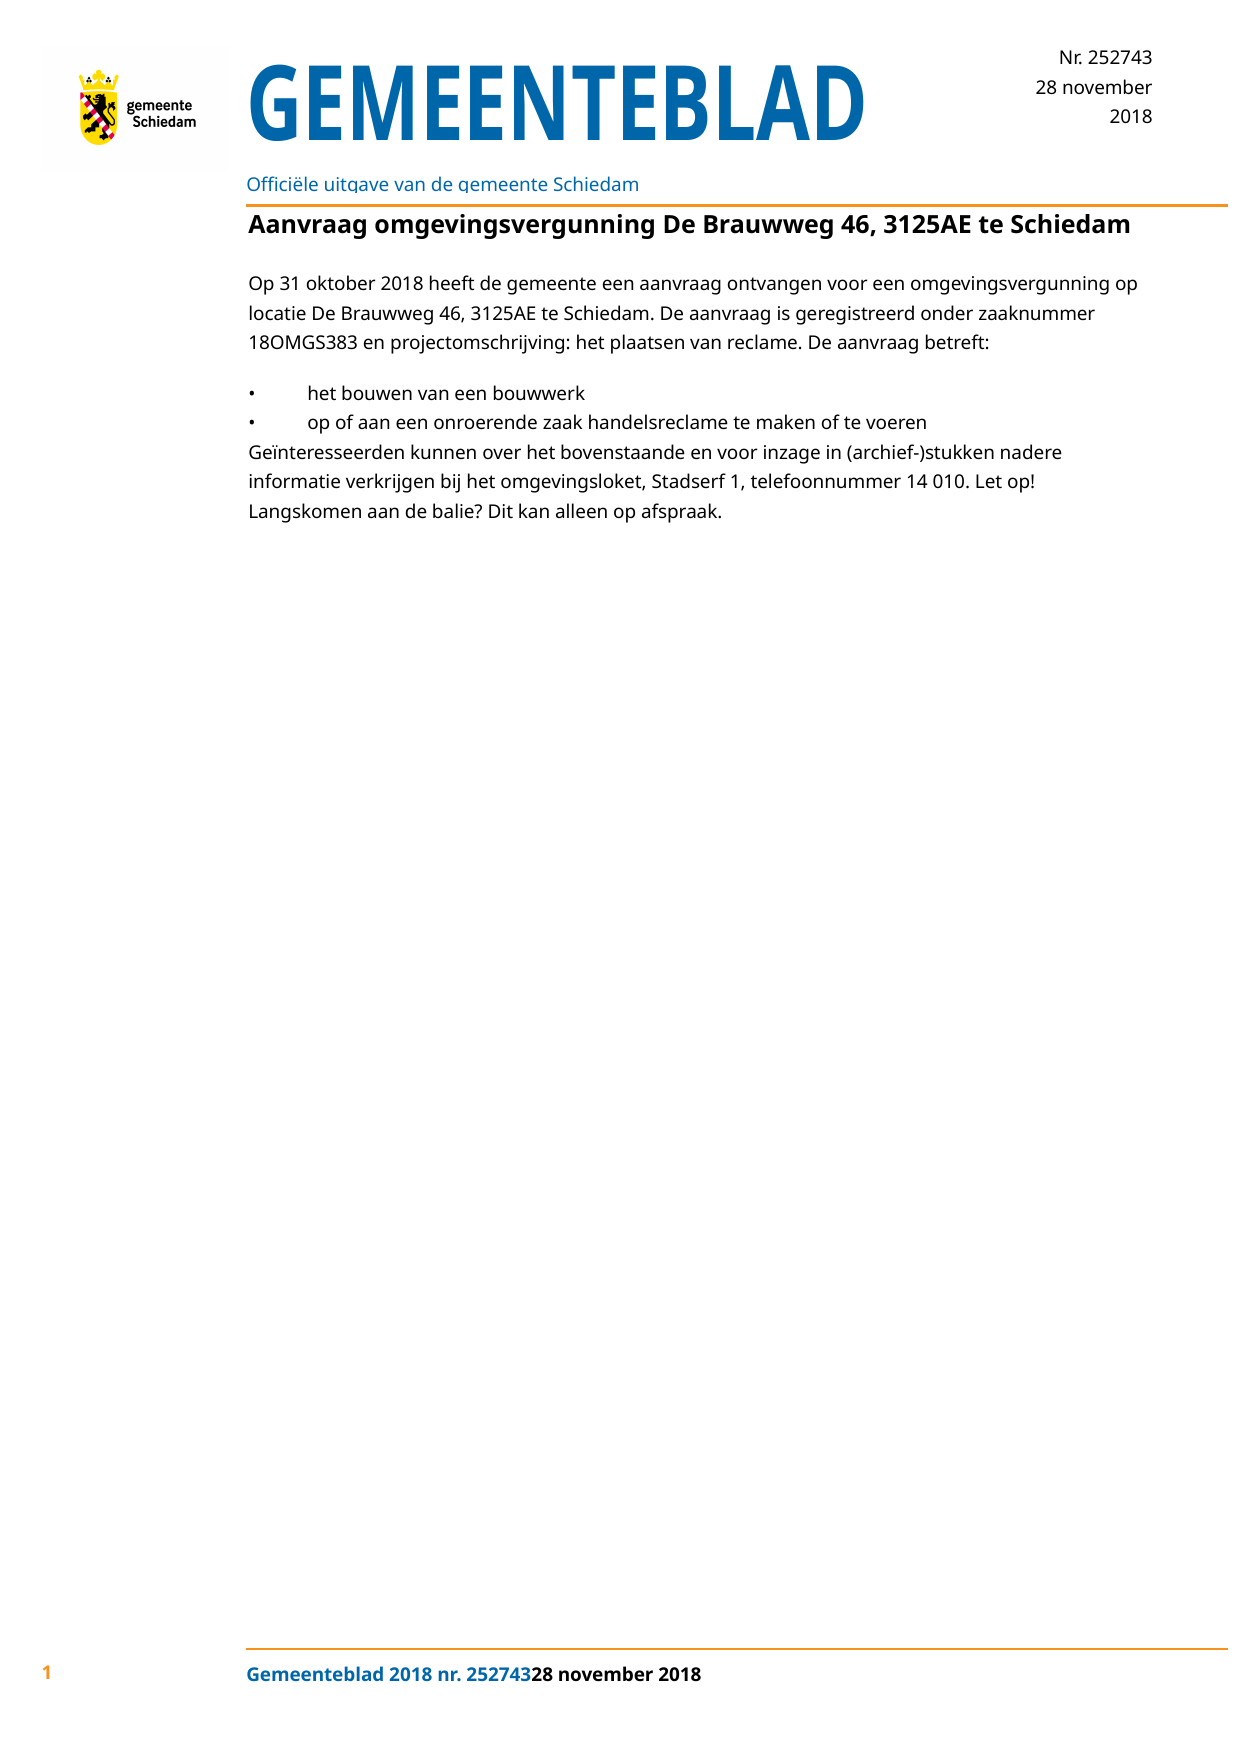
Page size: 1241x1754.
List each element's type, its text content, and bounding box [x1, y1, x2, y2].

list het bouwen van een bouwwerk [248, 380, 1152, 406]
text Op 31 oktober 2018 heeft de gemeente een aanvraag ontvangen voor een omgevingsvergunning op locatie De Brauwweg 46, 3125AE te Schiedam. De aanvraag is geregistreerd onder zaaknummer 18OMGS383 en projectomschrijving: het plaatsen van reclame. De aanvraag betreft: [248, 270, 1152, 355]
list op of aan een onroerende zaak handelsreclame te maken of te voeren [248, 409, 1152, 435]
text Geïnteresseerden kunnen over het bovenstaande en voor inzage in (archief-)stukken nadere informatie verkrijgen bij het omgevingsloket, Stadserf 1, telefoonnummer 14 010. Let op! Langskomen aan de balie? Dit kan alleen op afspraak. [248, 439, 1152, 524]
picture [41, 47, 231, 172]
text Aanvraag omgevingsvergunning De Brauwweg 46, 3125AE te Schiedam [248, 207, 1152, 241]
